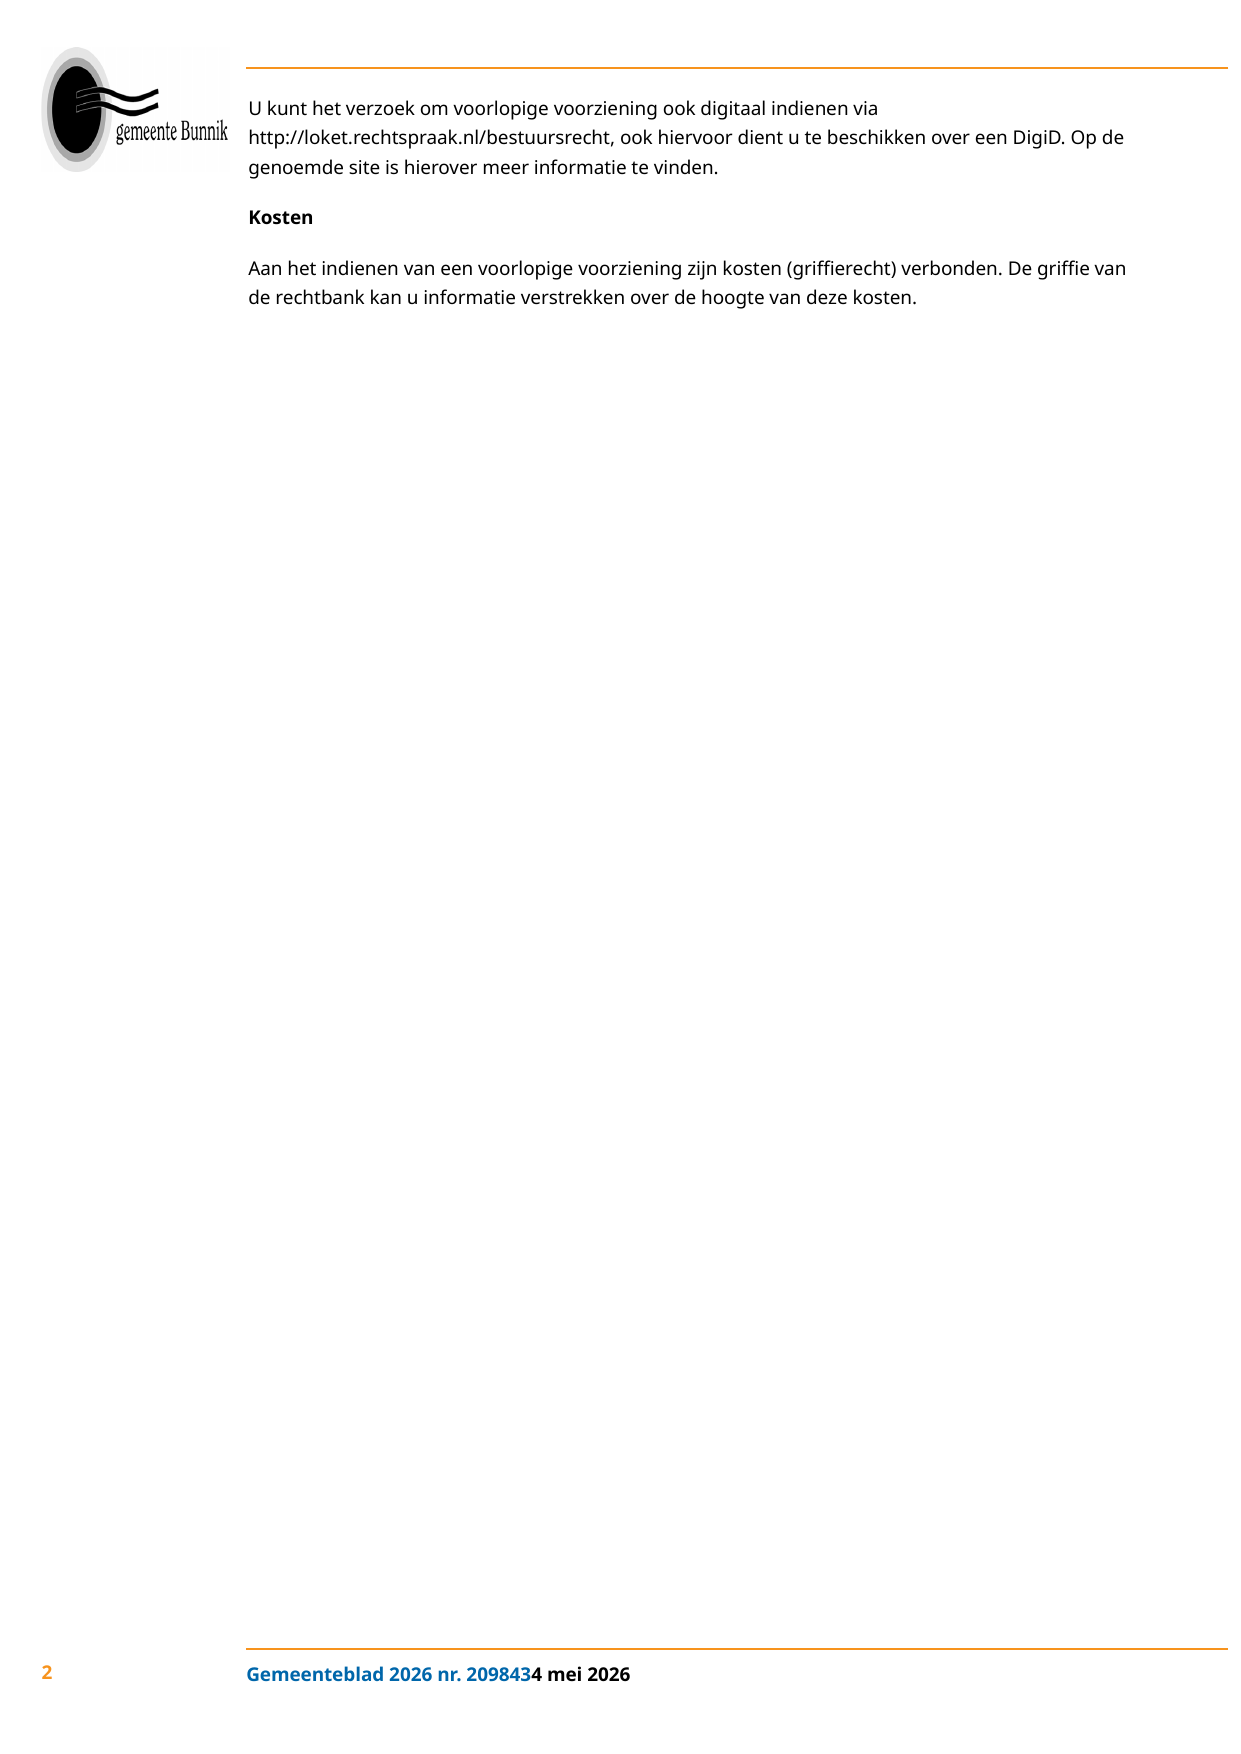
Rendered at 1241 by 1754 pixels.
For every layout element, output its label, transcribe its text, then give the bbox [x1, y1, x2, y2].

text U kunt het verzoek om voorlopige voorziening ook digitaal indienen via http://loket.rechtspraak.nl/bestuursrecht, ook hiervoor dient u te beschikken over een DigiD. Op de genoemde site is hierover meer informatie te vinden. [248, 95, 1152, 180]
picture [41, 47, 231, 172]
text Kosten [248, 204, 1152, 230]
text Aan het indienen van een voorlopige voorziening zijn kosten (griffierecht) verbonden. De griffie van de rechtbank kan u informatie verstrekken over de hoogte van deze kosten. [248, 255, 1152, 310]
